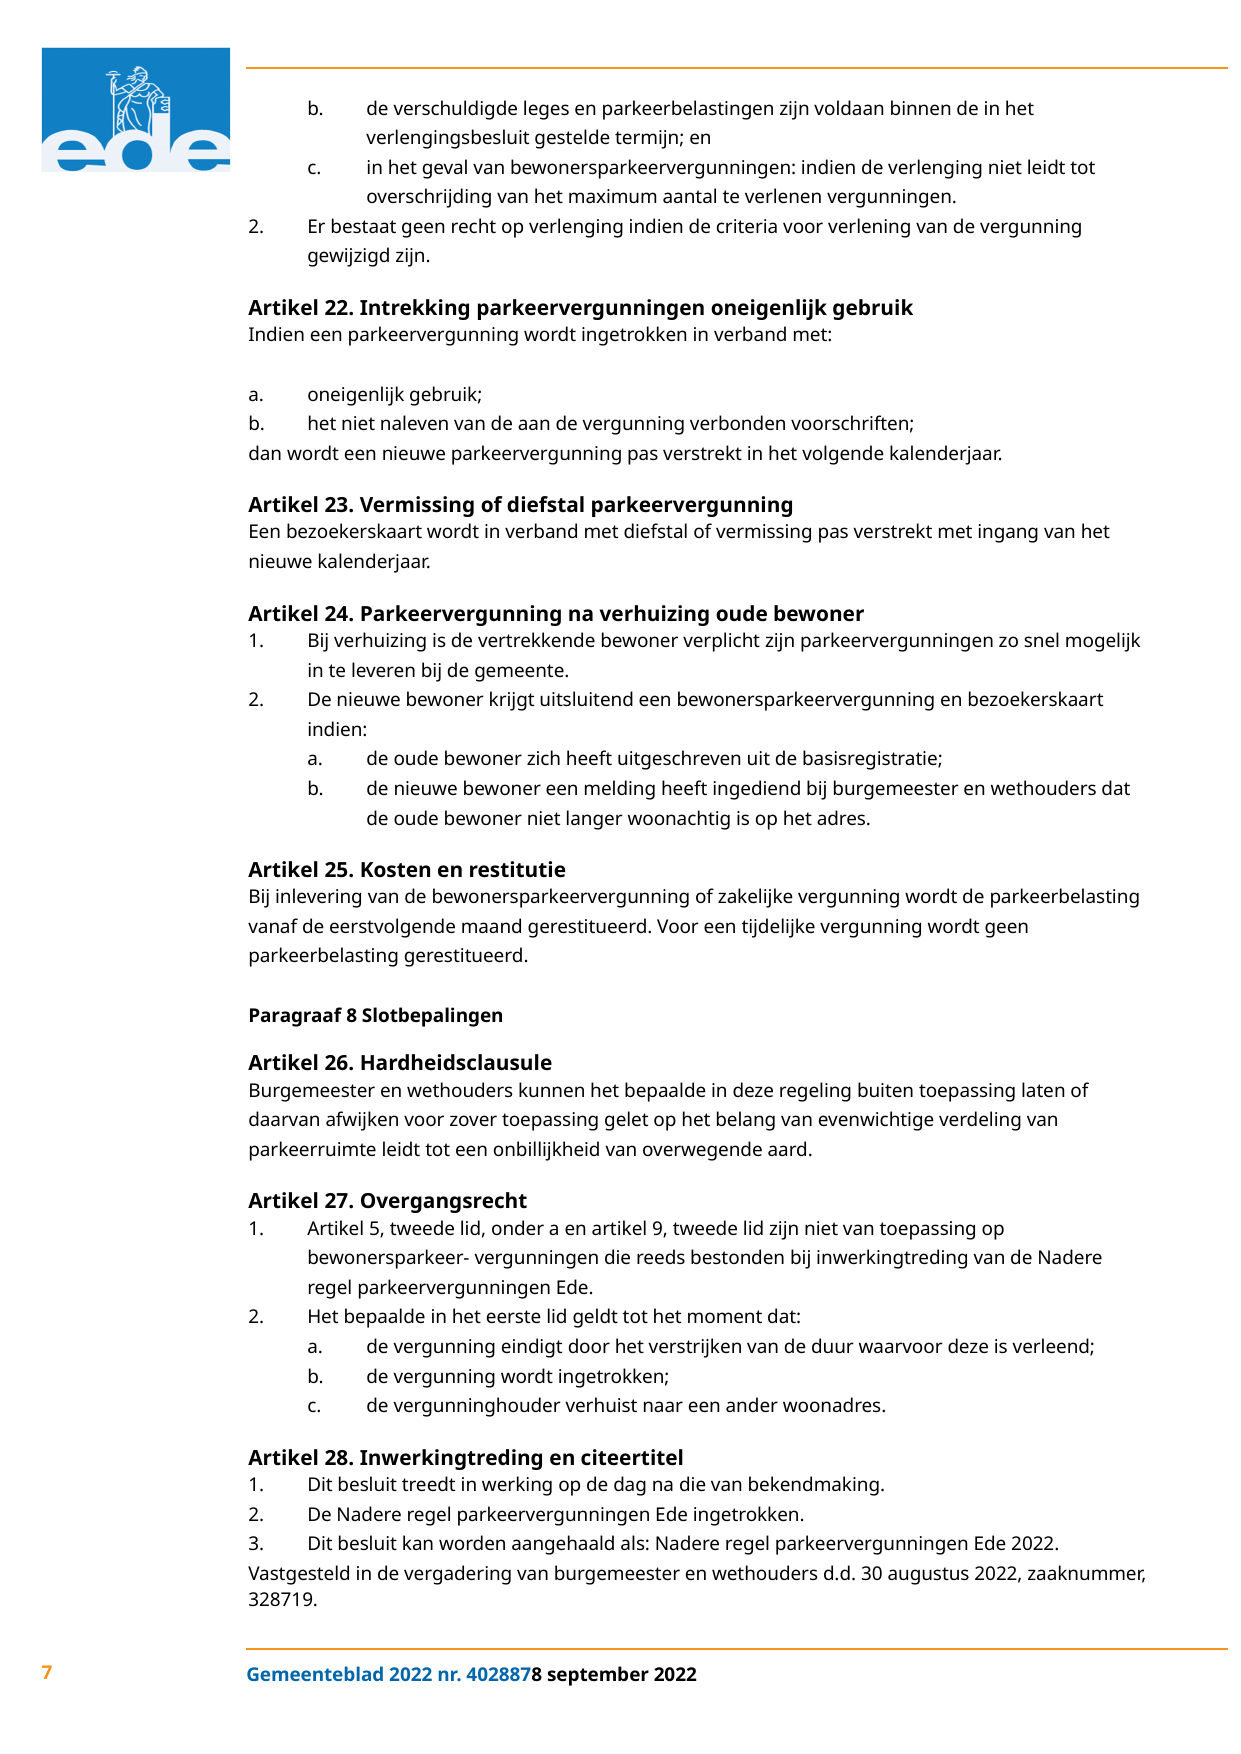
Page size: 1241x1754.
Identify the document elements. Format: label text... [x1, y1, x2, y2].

list Artikel 5, tweede lid, onder a en artikel 9, tweede lid zijn niet van toepassing op bewonersparkeer- vergunningen die reeds bestonden bij inwerkingtreding van de Nadere regel parkeervergunningen Ede. [248, 1215, 1152, 1300]
text Artikel 26. Hardheidsclausule [248, 1048, 1152, 1077]
list Dit besluit treedt in werking op de dag na die van bekendmaking. [248, 1471, 1152, 1497]
text Burgemeester en wethouders kunnen het bepaalde in deze regeling buiten toepassing laten of daarvan afwijken voor zover toepassing gelet op het belang van evenwichtige verdeling van parkeerruimte leidt tot een onbillijkheid van overwegende aard. [248, 1077, 1152, 1162]
list de vergunning eindigt door het verstrijken van de duur waarvoor deze is verleend; [307, 1333, 1152, 1359]
list de verschuldigde leges en parkeerbelastingen zijn voldaan binnen de in het verlengingsbesluit gestelde termijn; en [307, 95, 1152, 150]
text Artikel 27. Overgangsrecht [248, 1186, 1152, 1215]
list de vergunninghouder verhuist naar een ander woonadres. [307, 1392, 1152, 1418]
list Er bestaat geen recht op verlenging indien de criteria voor verlening van de vergunning gewijzigd zijn. [248, 213, 1152, 268]
list De Nadere regel parkeervergunningen Ede ingetrokken. [248, 1501, 1152, 1527]
list het niet naleven van de aan de vergunning verbonden voorschriften; [248, 410, 1152, 436]
list Het bepaalde in het eerste lid geldt tot het moment dat: [248, 1304, 1152, 1329]
list Bij verhuizing is de vertrekkende bewoner verplicht zijn parkeervergunningen zo snel mogelijk in te leveren bij de gemeente. [248, 627, 1152, 682]
text Artikel 25. Kosten en restitutie [248, 855, 1152, 883]
text dan wordt een nieuwe parkeervergunning pas verstrekt in het volgende kalenderjaar. [248, 440, 1152, 466]
text Indien een parkeervergunning wordt ingetrokken in verband met: [248, 322, 1152, 347]
list Dit besluit kan worden aangehaald als: Nadere regel parkeervergunningen Ede 2022. [248, 1530, 1152, 1556]
text Een bezoekerskaart wordt in verband met diefstal of vermissing pas verstrekt met ingang van het nieuwe kalenderjaar. [248, 519, 1152, 574]
text Artikel 23. Vermissing of diefstal parkeervergunning [248, 490, 1152, 519]
text Artikel 24. Parkeervergunning na verhuizing oude bewoner [248, 599, 1152, 627]
list oneigenlijk gebruik; [248, 381, 1152, 406]
text Bij inlevering van de bewonersparkeervergunning of zakelijke vergunning wordt de parkeerbelasting vanaf de eerstvolgende maand gerestitueerd. Voor een tijdelijke vergunning wordt geen parkeerbelasting gerestitueerd. [248, 883, 1152, 968]
list de vergunning wordt ingetrokken; [307, 1363, 1152, 1388]
list De nieuwe bewoner krijgt uitsluitend een bewonersparkeervergunning en bezoekerskaart indien: [248, 686, 1152, 742]
list in het geval van bewonersparkeervergunningen: indien de verlenging niet leidt tot overschrijding van het maximum aantal te verlenen vergunningen. [307, 154, 1152, 209]
text Artikel 22. Intrekking parkeervergunningen oneigenlijk gebruik [248, 293, 1152, 322]
list de nieuwe bewoner een melding heeft ingediend bij burgemeester en wethouders dat de oude bewoner niet langer woonachtig is op het adres. [307, 775, 1152, 830]
text Artikel 28. Inwerkingtreding en citeertitel [248, 1443, 1152, 1471]
picture [41, 47, 231, 172]
text Paragraaf 8 Slotbepalingen [248, 1002, 1152, 1028]
text Vastgesteld in de vergadering van burgemeester en wethouders d.d. 30 augustus 2022, zaaknummer, 328719. [248, 1560, 1152, 1611]
list de oude bewoner zich heeft uitgeschreven uit de basisregistratie; [307, 746, 1152, 771]
